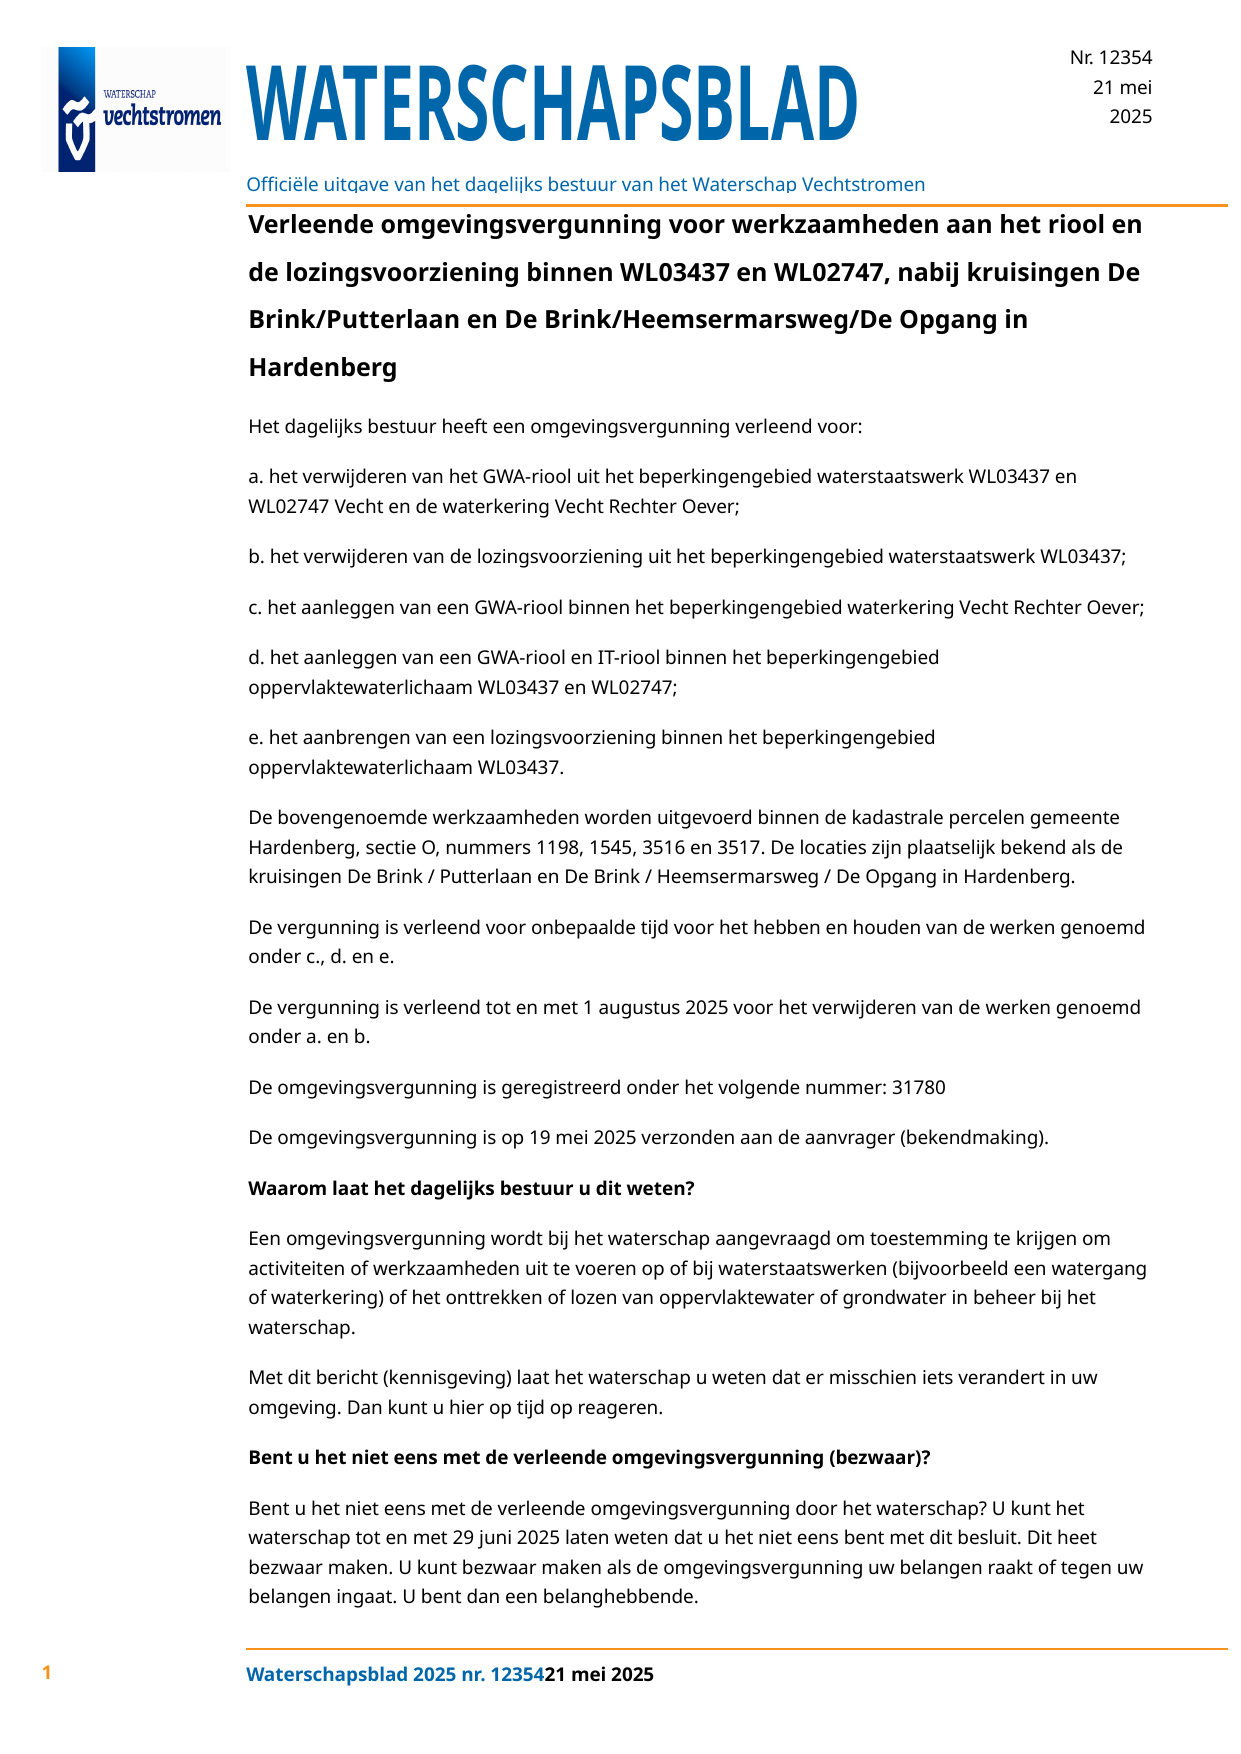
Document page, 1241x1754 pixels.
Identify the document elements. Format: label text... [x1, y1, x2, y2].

text Verleende omgevingsvergunning voor werkzaamheden aan het riool en de lozingsvoorziening binnen WL03437 en WL02747, nabij kruisingen De Brink/Putterlaan en De Brink/Heemsermarsweg/De Opgang in Hardenberg [248, 207, 1152, 384]
text b. het verwijderen van de lozingsvoorziening uit het beperkingengebied waterstaatswerk WL03437; [248, 543, 1152, 569]
text De omgevingsvergunning is op 19 mei 2025 verzonden aan de aanvrager (bekendmaking). [248, 1124, 1152, 1150]
text c. het aanleggen van een GWA-riool binnen het beperkingengebied waterkering Vecht Rechter Oever; [248, 594, 1152, 620]
text De vergunning is verleend voor onbepaalde tijd voor het hebben en houden van de werken genoemd onder c., d. en e. [248, 914, 1152, 969]
text Met dit bericht (kennisgeving) laat het waterschap u weten dat er misschien iets verandert in uw omgeving. Dan kunt u hier op tijd op reageren. [248, 1364, 1152, 1420]
text Het dagelijks bestuur heeft een omgevingsvergunning verleend voor: [248, 413, 1152, 439]
text Bent u het niet eens met de verleende omgevingsvergunning (bezwaar)? [248, 1444, 1152, 1470]
text Een omgevingsvergunning wordt bij het waterschap aangevraagd om toestemming te krijgen om activiteiten of werkzaamheden uit te voeren op of bij waterstaatswerken (bijvoorbeeld een watergang of waterkering) of het onttrekken of lozen van oppervlaktewater of grondwater in beheer bij het waterschap. [248, 1225, 1152, 1340]
text De omgevingsvergunning is geregistreerd onder het volgende nummer: 31780 [248, 1074, 1152, 1100]
text De vergunning is verleend tot en met 1 augustus 2025 voor het verwijderen van de werken genoemd onder a. en b. [248, 994, 1152, 1049]
text Waarom laat het dagelijks bestuur u dit weten? [248, 1175, 1152, 1201]
text a. het verwijderen van het GWA-riool uit het beperkingengebied waterstaatswerk WL03437 en WL02747 Vecht en de waterkering Vecht Rechter Oever; [248, 463, 1152, 519]
text e. het aanbrengen van een lozingsvoorziening binnen het beperkingengebied oppervlaktewaterlichaam WL03437. [248, 724, 1152, 780]
text d. het aanleggen van een GWA-riool en IT-riool binnen het beperkingengebied oppervlaktewaterlichaam WL03437 en WL02747; [248, 644, 1152, 700]
text De bovengenoemde werkzaamheden worden uitgevoerd binnen de kadastrale percelen gemeente Hardenberg, sectie O, nummers 1198, 1545, 3516 en 3517. De locaties zijn plaatselijk bekend als de kruisingen De Brink / Putterlaan en De Brink / Heemsermarsweg / De Opgang in Hardenberg. [248, 804, 1152, 889]
picture [41, 47, 231, 172]
text Bent u het niet eens met de verleende omgevingsvergunning door het waterschap? U kunt het waterschap tot en met 29 juni 2025 laten weten dat u het niet eens bent met dit besluit. Dit heet bezwaar maken. U kunt bezwaar maken als de omgevingsvergunning uw belangen raakt of tegen uw belangen ingaat. U bent dan een belanghebbende. [248, 1495, 1152, 1609]
